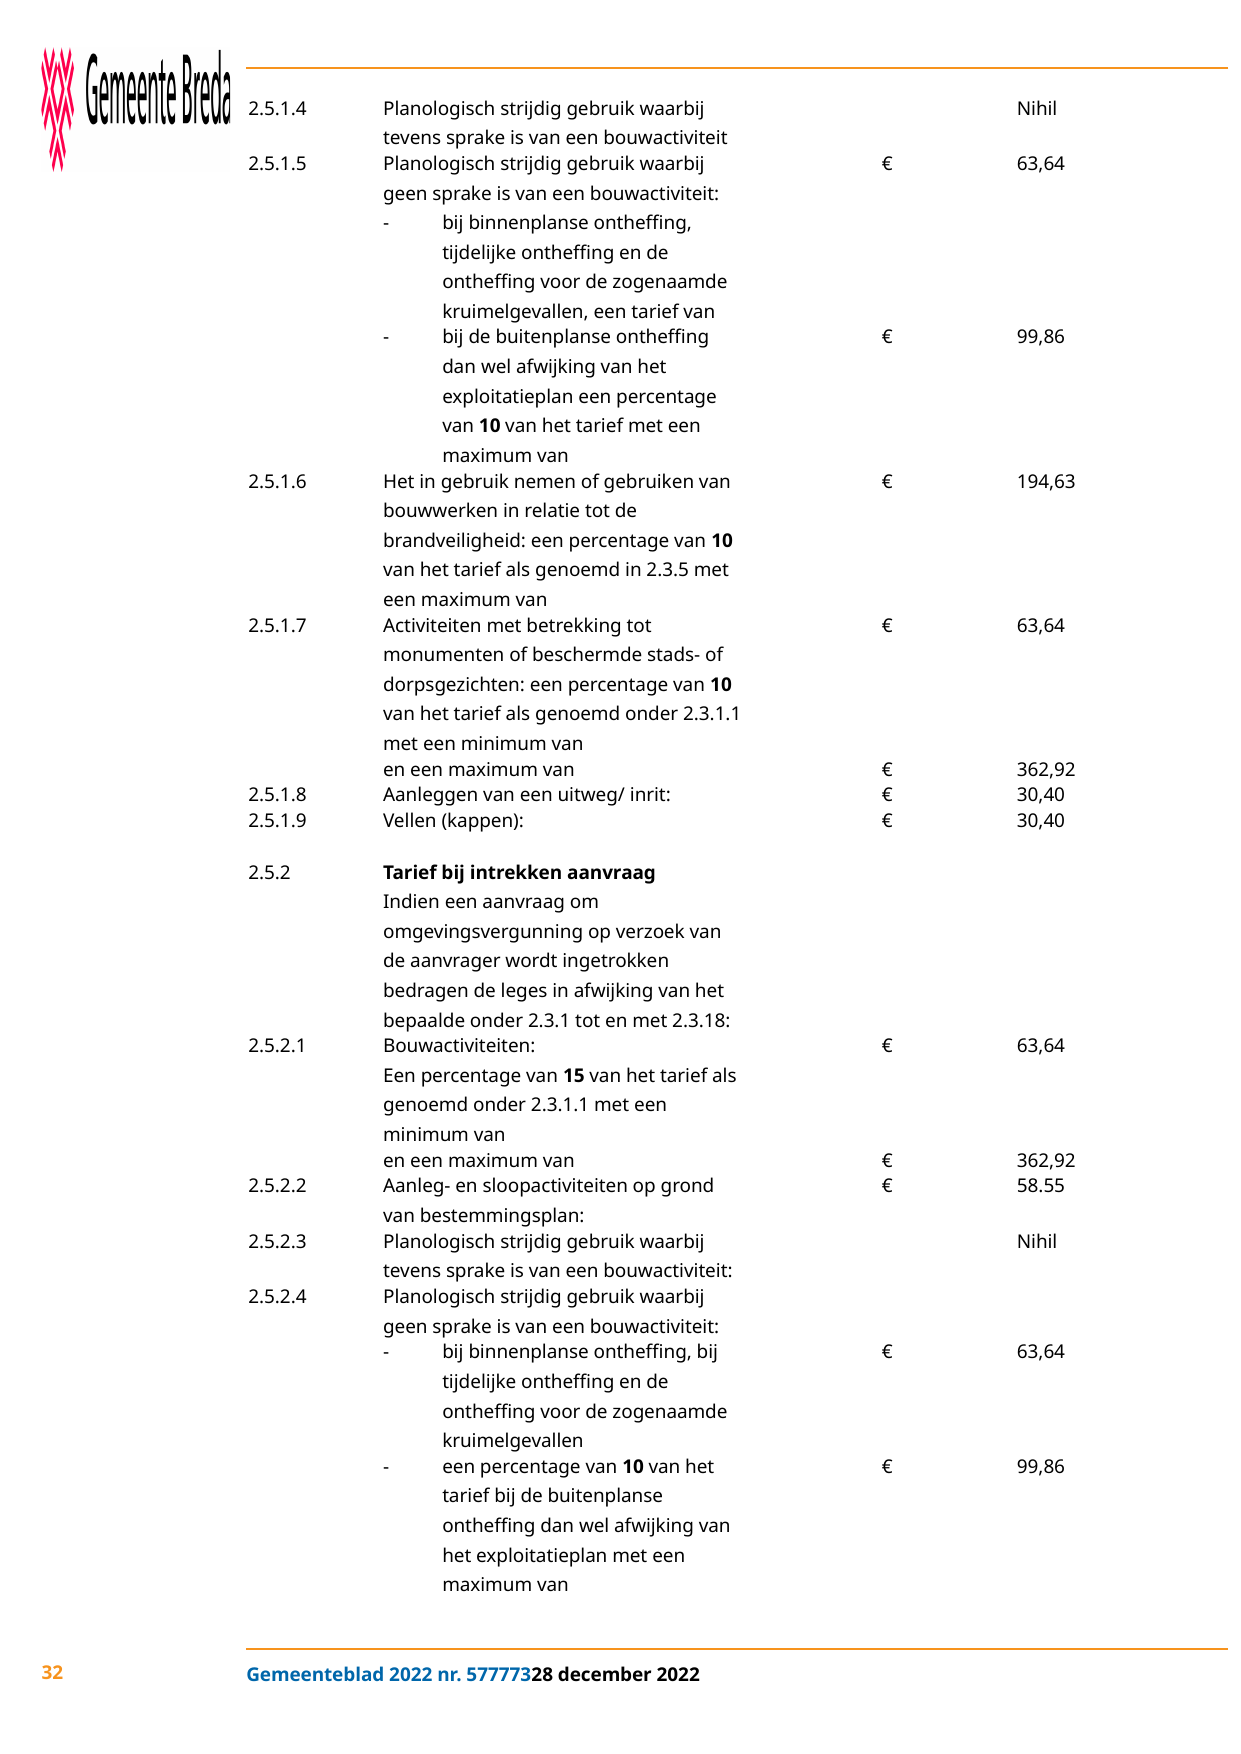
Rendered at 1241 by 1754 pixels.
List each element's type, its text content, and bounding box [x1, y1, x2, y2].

table_cell [747, 468, 882, 612]
table_cell [882, 95, 1017, 150]
table_cell [882, 833, 1017, 859]
table_cell Planologisch strijdig gebruik waarbij tevens sprake is van een bouwactiviteit: [383, 1228, 747, 1283]
table_cell € [882, 1453, 1017, 1597]
table_cell [1017, 859, 1152, 1032]
table_cell [747, 1033, 882, 1147]
table_cell Planologisch strijdig gebruik waarbij tevens sprake is van een bouwactiviteit [383, 95, 747, 150]
table_cell [882, 859, 1017, 1032]
table_cell 2.5.1.8 [248, 782, 383, 807]
table_cell 2.5.1.6 [248, 468, 383, 612]
table_cell 2.5.1.9 [248, 808, 383, 833]
table_cell [1017, 1283, 1152, 1339]
table_cell [747, 1228, 882, 1283]
table_cell en een maximum van [383, 756, 747, 782]
table_cell en een maximum van [383, 1147, 747, 1173]
table_cell [747, 859, 882, 1032]
table_cell [747, 95, 882, 150]
table_cell Planologisch strijdig gebruik waarbij geen sprake is van een bouwactiviteit: bij binnenplanse ontheffing, tijdelijke ontheffing en de ontheffing voor de zogenaamde kruimelgevallen, een tarief van [383, 150, 747, 324]
table_cell [1017, 833, 1152, 859]
table_cell [747, 150, 882, 324]
table_cell € [882, 808, 1017, 833]
table_cell 2.5.1.7 [248, 612, 383, 756]
table_cell [747, 324, 882, 468]
table_cell € [882, 1173, 1017, 1228]
table_cell [747, 1453, 882, 1597]
table_cell [747, 833, 882, 859]
table_cell [747, 808, 882, 833]
table_cell Aanleggen van een uitweg/ inrit: [383, 782, 747, 807]
table_cell Aanleg- en sloopactiviteiten op grond van bestemmingsplan: [383, 1173, 747, 1228]
table_cell bij binnenplanse ontheffing, bij tijdelijke ontheffing en de ontheffing voor de zogenaamde kruimelgevallen [383, 1339, 747, 1453]
table_cell 2.5.2.3 [248, 1228, 383, 1283]
table_cell 99,86 [1017, 324, 1152, 468]
table_cell [383, 833, 747, 859]
table_cell [248, 1339, 383, 1453]
table_cell 2.5.1.4 [248, 95, 383, 150]
table_cell € [882, 756, 1017, 782]
table_cell bij de buitenplanse ontheffing dan wel afwijking van het exploitatieplan een percentage van 10 van het tarief met een maximum van [383, 324, 747, 468]
table_cell € [882, 782, 1017, 807]
table_cell 63,64 [1017, 612, 1152, 756]
table_cell [747, 1147, 882, 1173]
table_cell 58.55 [1017, 1173, 1152, 1228]
table_cell € [882, 612, 1017, 756]
table_cell € [882, 150, 1017, 324]
table_cell [747, 1173, 882, 1228]
table_cell € [882, 1339, 1017, 1453]
table_cell 30,40 [1017, 808, 1152, 833]
table_cell € [882, 1147, 1017, 1173]
picture [41, 47, 231, 172]
table_cell € [882, 468, 1017, 612]
table_cell [882, 1228, 1017, 1283]
table_cell [747, 612, 882, 756]
table_cell 2.5.2.2 [248, 1173, 383, 1228]
table_cell Vellen (kappen): [383, 808, 747, 833]
table_cell 2.5.2.1 [248, 1033, 383, 1147]
table_cell Nihil [1017, 95, 1152, 150]
table_cell [248, 756, 383, 782]
table_cell Het in gebruik nemen of gebruiken van bouwwerken in relatie tot de brandveiligheid: een percentage van 10 van het tarief als genoemd in 2.3.5 met een maximum van [383, 468, 747, 612]
table_cell [248, 324, 383, 468]
table_cell [248, 1453, 383, 1597]
table_cell [882, 1283, 1017, 1339]
table_cell 63,64 [1017, 150, 1152, 324]
table_cell 2.5.2 [248, 859, 383, 1032]
table_cell 2.5.2.4 [248, 1283, 383, 1339]
table_cell € [882, 1033, 1017, 1147]
table_cell € [882, 324, 1017, 468]
table_cell Bouwactiviteiten: Een percentage van 15 van het tarief als genoemd onder 2.3.1.1 met een minimum van [383, 1033, 747, 1147]
table_cell 99,86 [1017, 1453, 1152, 1597]
table_cell Tarief bij intrekken aanvraag Indien een aanvraag om omgevingsvergunning op verzoek van de aanvrager wordt ingetrokken bedragen de leges in afwijking van het bepaalde onder 2.3.1 tot en met 2.3.18: [383, 859, 747, 1032]
table_cell [248, 1147, 383, 1173]
table_cell Nihil [1017, 1228, 1152, 1283]
table_cell [747, 1339, 882, 1453]
table_cell 63,64 [1017, 1339, 1152, 1453]
table_cell Planologisch strijdig gebruik waarbij geen sprake is van een bouwactiviteit: [383, 1283, 747, 1339]
table_cell 194,63 [1017, 468, 1152, 612]
table_cell 362,92 [1017, 756, 1152, 782]
table_cell 63,64 [1017, 1033, 1152, 1147]
table_cell 2.5.1.5 [248, 150, 383, 324]
table_cell een percentage van 10 van het tarief bij de buitenplanse ontheffing dan wel afwijking van het exploitatieplan met een maximum van [383, 1453, 747, 1597]
table_cell [747, 756, 882, 782]
table_cell 30,40 [1017, 782, 1152, 807]
table_cell Activiteiten met betrekking tot monumenten of beschermde stads- of dorpsgezichten: een percentage van 10 van het tarief als genoemd onder 2.3.1.1 met een minimum van [383, 612, 747, 756]
table_cell 362,92 [1017, 1147, 1152, 1173]
table_cell [747, 782, 882, 807]
table_cell [248, 833, 383, 859]
table_cell [747, 1283, 882, 1339]
